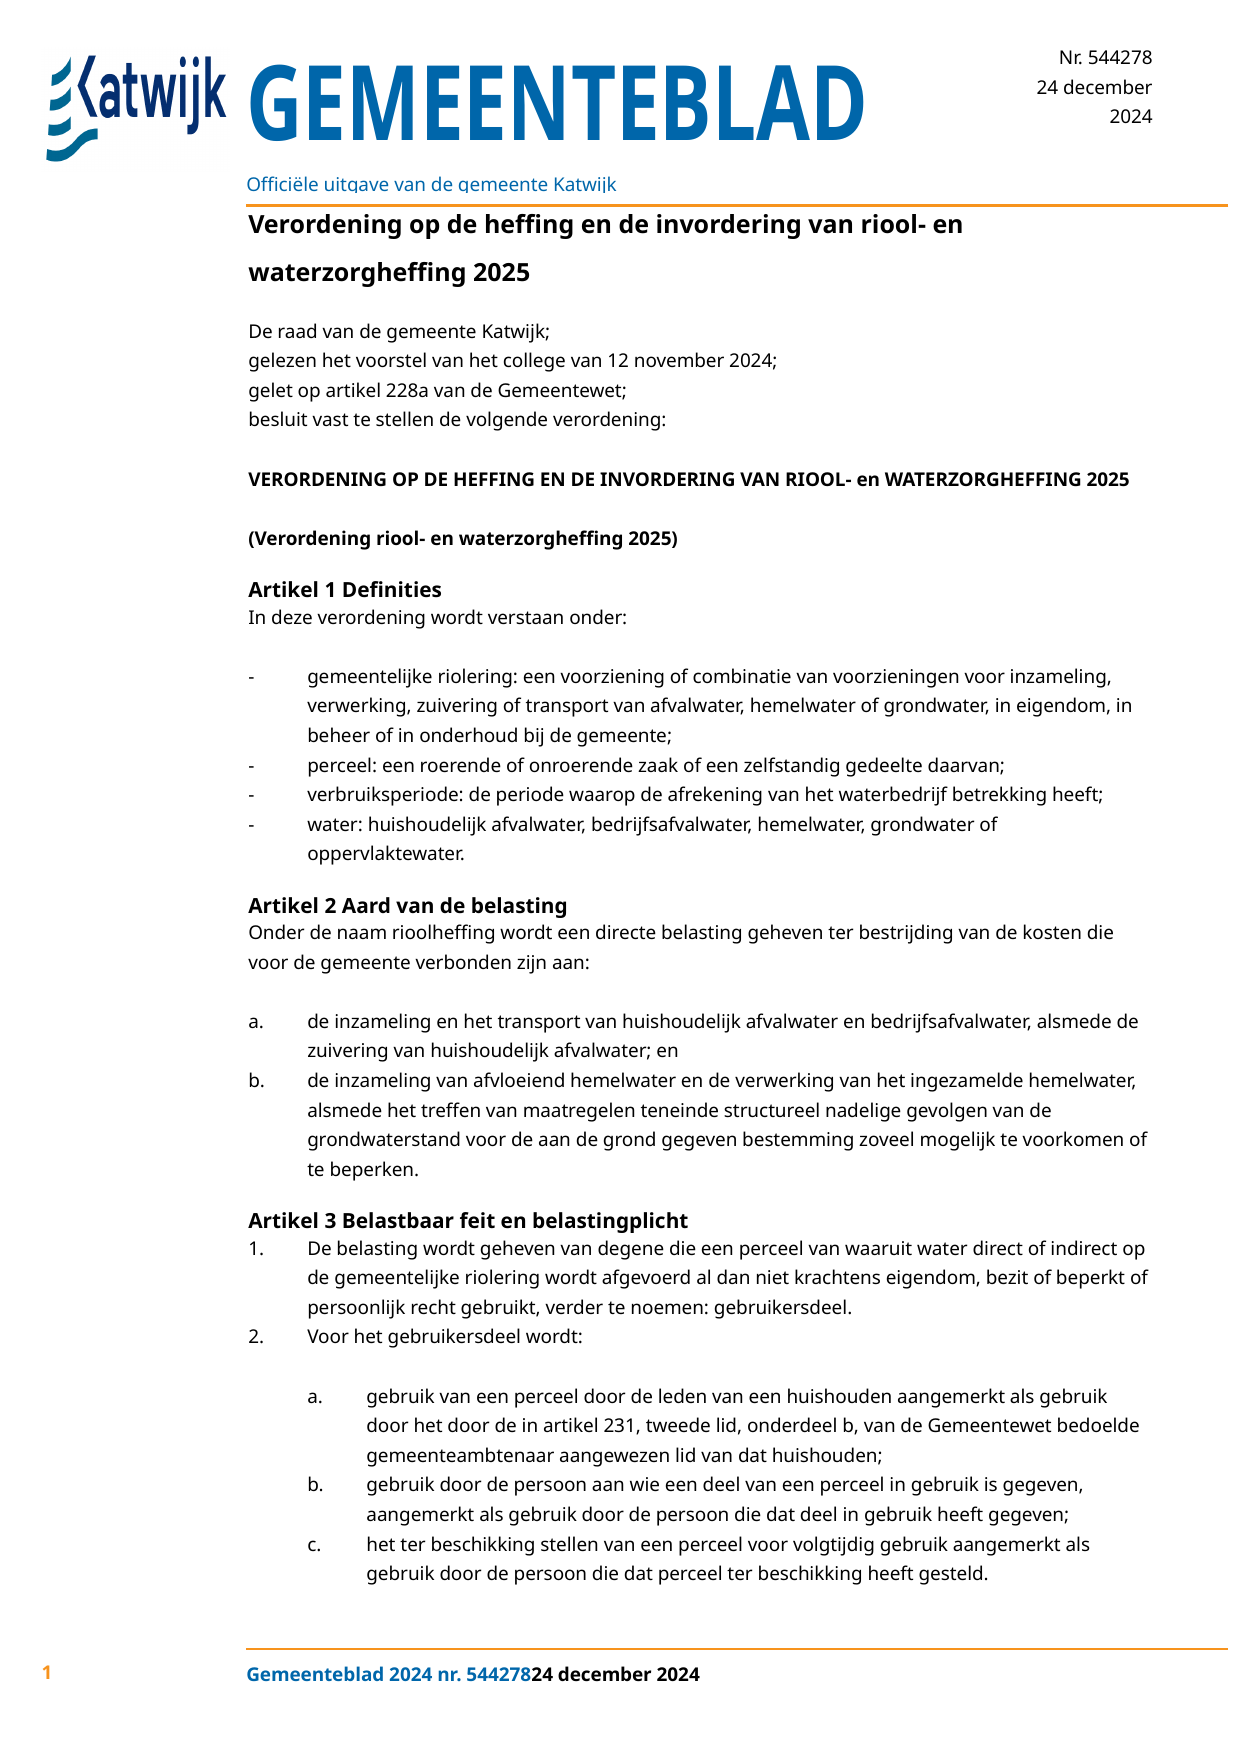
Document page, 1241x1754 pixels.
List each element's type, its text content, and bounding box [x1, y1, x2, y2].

text In deze verordening wordt verstaan onder: [248, 604, 1152, 629]
list gebruik van een perceel door de leden van een huishouden aangemerkt als gebruik door het door de in artikel 231, tweede lid, onderdeel b, van de Gemeentewet bedoelde gemeenteambtenaar aangewezen lid van dat huishouden; [307, 1383, 1152, 1468]
text De raad van de gemeente Katwijk; [248, 318, 1152, 344]
text Artikel 3 Belastbaar feit en belastingplicht [248, 1206, 1152, 1235]
list het ter beschikking stellen van een perceel voor volgtijdig gebruik aangemerkt als gebruik door de persoon die dat perceel ter beschikking heeft gesteld. [307, 1531, 1152, 1586]
list perceel: een roerende of onroerende zaak of een zelfstandig gedeelte daarvan; [248, 752, 1152, 777]
list verbruiksperiode: de periode waarop de afrekening van het waterbedrijf betrekking heeft; [248, 781, 1152, 807]
list gemeentelijke riolering: een voorziening of combinatie van voorzieningen voor inzameling, verwerking, zuivering of transport van afvalwater, hemelwater of grondwater, in eigendom, in beheer of in onderhoud bij de gemeente; [248, 663, 1152, 748]
text (Verordening riool- en waterzorgheffing 2025) [248, 525, 1152, 551]
text gelet op artikel 228a van de Gemeentewet; [248, 377, 1152, 403]
list gebruik door de persoon aan wie een deel van een perceel in gebruik is gegeven, aangemerkt als gebruik door de persoon die dat deel in gebruik heeft gegeven; [307, 1472, 1152, 1527]
text VERORDENING OP DE HEFFING EN DE INVORDERING VAN RIOOL- en WATERZORGHEFFING 2025 [248, 466, 1152, 492]
list De belasting wordt geheven van degene die een perceel van waaruit water direct of indirect op de gemeentelijke riolering wordt afgevoerd al dan niet krachtens eigendom, bezit of beperkt of persoonlijk recht gebruikt, verder te noemen: gebruikersdeel. [248, 1235, 1152, 1320]
text Artikel 2 Aard van de belasting [248, 891, 1152, 919]
text besluit vast te stellen de volgende verordening: [248, 407, 1152, 432]
list water: huishoudelijk afvalwater, bedrijfsafvalwater, hemelwater, grondwater of oppervlaktewater. [248, 811, 1152, 866]
text gelezen het voorstel van het college van 12 november 2024; [248, 347, 1152, 373]
picture [41, 47, 231, 172]
text Verordening op de heffing en de invordering van riool- en waterzorgheffing 2025 [248, 207, 1152, 288]
list Voor het gebruikersdeel wordt: [248, 1324, 1152, 1349]
text Onder de naam rioolheffing wordt een directe belasting geheven ter bestrijding van de kosten die voor de gemeente verbonden zijn aan: [248, 919, 1152, 975]
list de inzameling van afvloeiend hemelwater en de verwerking van het ingezamelde hemelwater, alsmede het treffen van maatregelen teneinde structureel nadelige gevolgen van de grondwaterstand voor de aan de grond gegeven bestemming zoveel mogelijk te voorkomen of te beperken. [248, 1067, 1152, 1182]
list de inzameling en het transport van huishoudelijk afvalwater en bedrijfsafvalwater, alsmede de zuivering van huishoudelijk afvalwater; en [248, 1008, 1152, 1063]
text Artikel 1 Definities [248, 575, 1152, 604]
